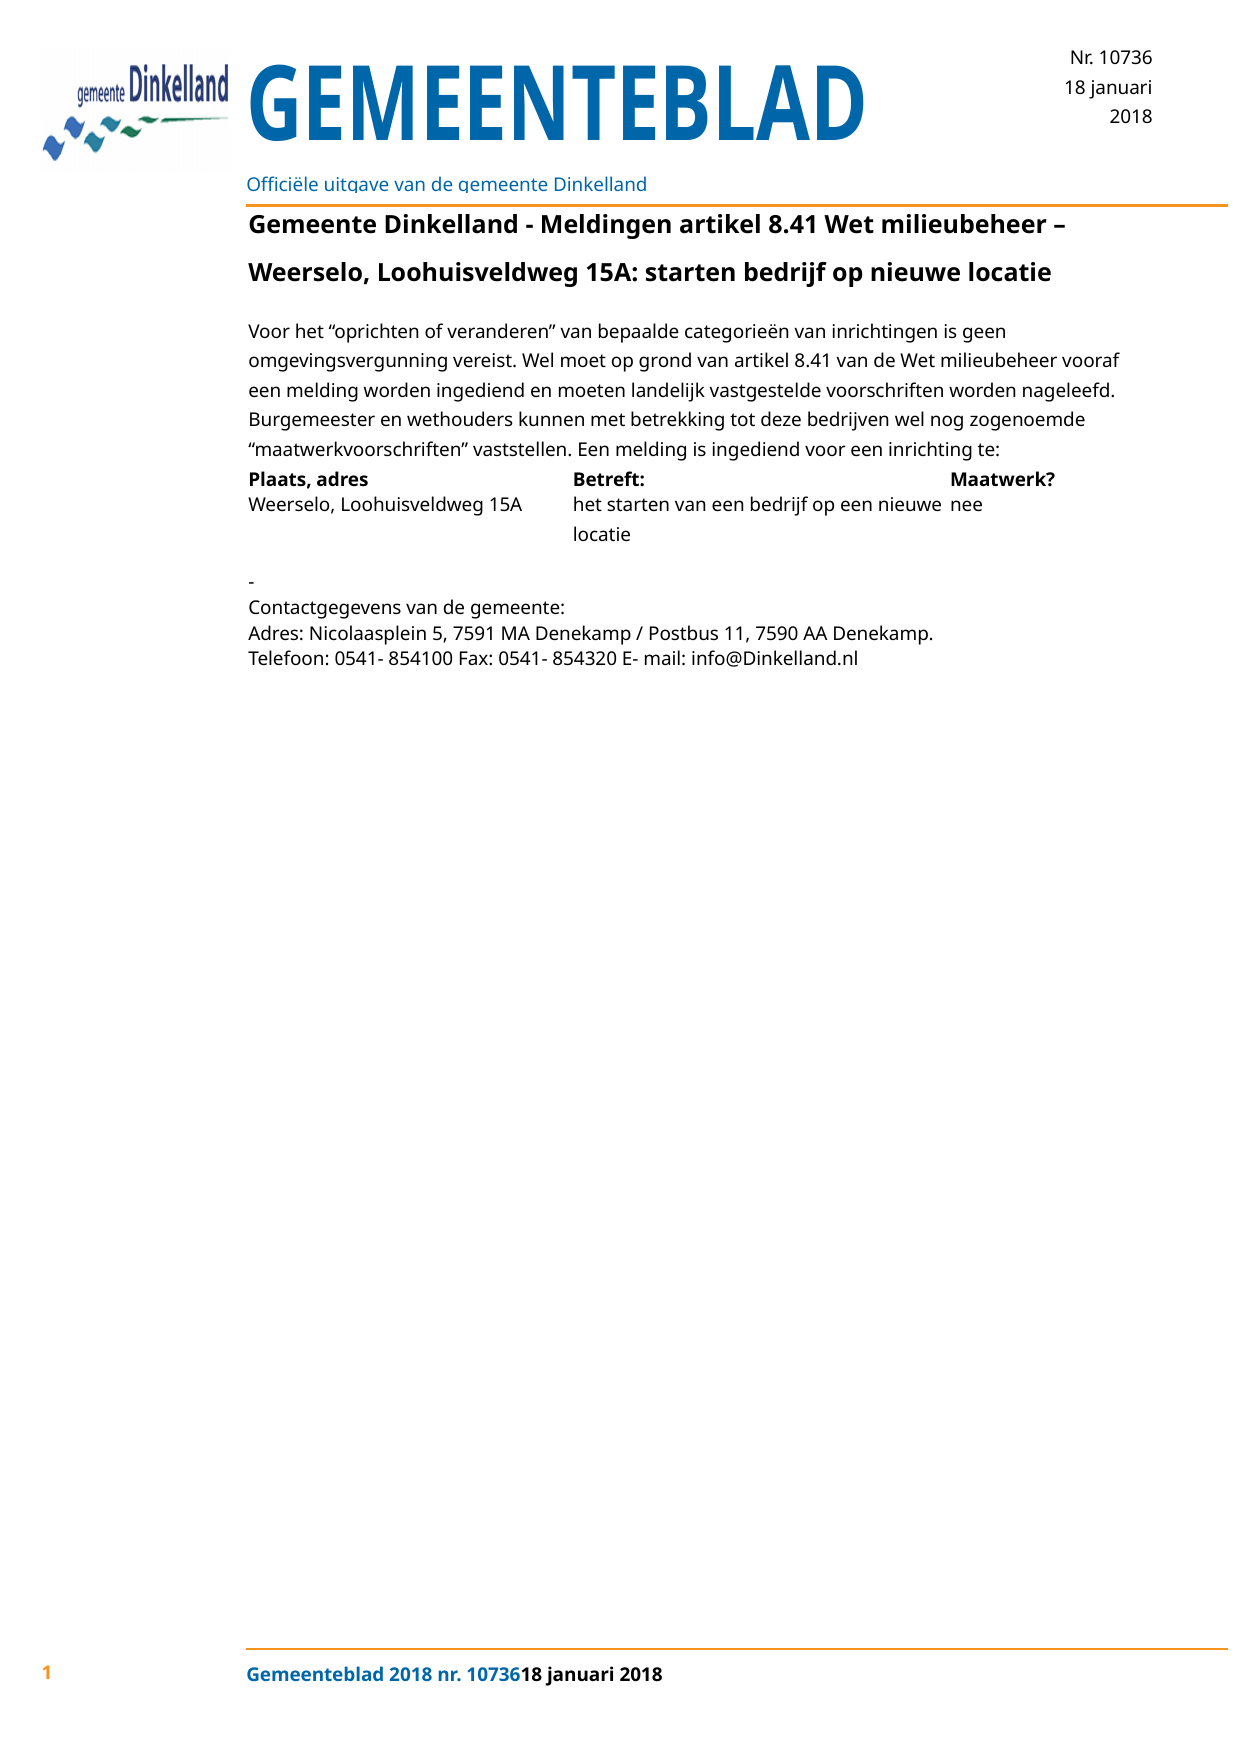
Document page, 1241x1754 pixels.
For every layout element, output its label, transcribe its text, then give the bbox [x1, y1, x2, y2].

text Contactgegevens van de gemeente: [248, 594, 1152, 620]
text Voor het “oprichten of veranderen” van bepaalde categorieën van inrichtingen is geen omgevingsvergunning vereist. Wel moet op grond van artikel 8.41 van de Wet milieubeheer vooraf een melding worden ingediend en moeten landelijk vastgestelde voorschriften worden nageleefd. Burgemeester en wethouders kunnen met betrekking tot deze bedrijven wel nog zogenoemde “maatwerkvoorschriften” vaststellen. Een melding is ingediend voor een inrichting te: [248, 318, 1152, 462]
table_header Plaats, adres [248, 466, 573, 492]
table_header Betreft: [573, 466, 950, 492]
text Telefoon: 0541- 854100 Fax: 0541- 854320 E- mail: info@Dinkelland.nl [248, 646, 1152, 671]
table_header Maatwerk? [950, 466, 1152, 492]
table_cell Weerselo, Loohuisveldweg 15A [248, 492, 573, 547]
text Adres: Nicolaasplein 5, 7591 MA Denekamp / Postbus 11, 7590 AA Denekamp. [248, 620, 1152, 646]
table_cell het starten van een bedrijf op een nieuwe locatie [573, 492, 950, 547]
picture [41, 47, 231, 172]
text - [248, 568, 1152, 594]
table_cell nee [950, 492, 1152, 547]
text Gemeente Dinkelland - Meldingen artikel 8.41 Wet milieubeheer – Weerselo, Loohuisveldweg 15A: starten bedrijf op nieuwe locatie [248, 207, 1152, 288]
